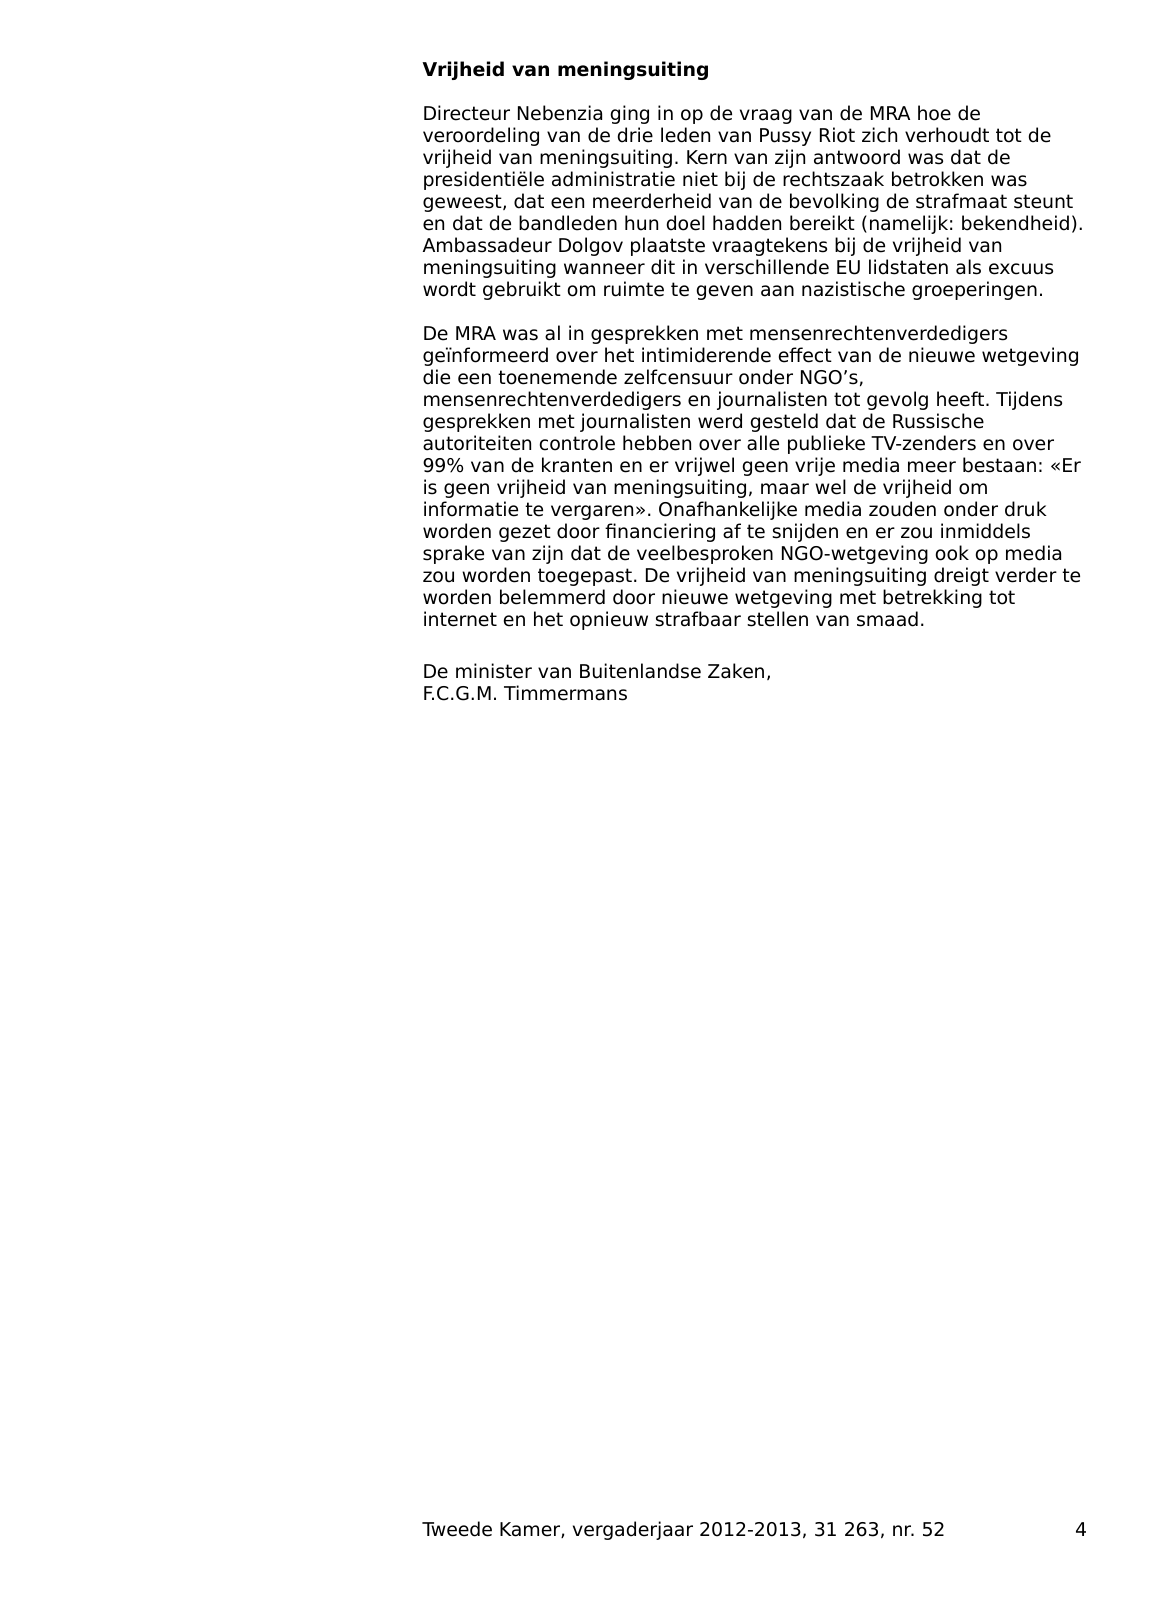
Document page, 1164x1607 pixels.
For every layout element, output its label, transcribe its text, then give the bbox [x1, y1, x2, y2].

text De MRA was al in gesprekken met mensenrechtenverdedigers geïnformeerd over het intimiderende effect van de nieuwe wetgeving die een toenemende zelfcensuur onder NGO’s, mensenrechtenverdedigers en journalisten tot gevolg heeft. Tijdens gesprekken met journalisten werd gesteld dat de Russische autoriteiten controle hebben over alle publieke TV-zenders en over 99% van de kranten en er vrijwel geen vrije media meer bestaan: «Er is geen vrijheid van meningsuiting, maar wel de vrijheid om informatie te vergaren». Onafhankelijke media zouden onder druk worden gezet door financiering af te snijden en er zou inmiddels sprake van zijn dat de veelbesproken NGO-wetgeving ook op media zou worden toegepast. De vrijheid van meningsuiting dreigt verder te worden belemmerd door nieuwe wetgeving met betrekking tot internet en het opnieuw strafbaar stellen van smaad. [422, 323, 1087, 631]
text Directeur Nebenzia ging in op de vraag van de MRA hoe de veroordeling van de drie leden van Pussy Riot zich verhoudt tot de vrijheid van meningsuiting. Kern van zijn antwoord was dat de presidentiële administratie niet bij de rechtszaak betrokken was geweest, dat een meerderheid van de bevolking de strafmaat steunt en dat de bandleden hun doel hadden bereikt (namelijk: bekendheid). Ambassadeur Dolgov plaatste vraagtekens bij de vrijheid van meningsuiting wanneer dit in verschillende EU lidstaten als excuus wordt gebruikt om ruimte te geven aan nazistische groeperingen. [422, 103, 1087, 301]
subtitle Vrijheid van meningsuiting [422, 59, 1087, 81]
text De minister van Buitenlandse Zaken, F.C.G.M. Timmermans [422, 661, 1087, 705]
